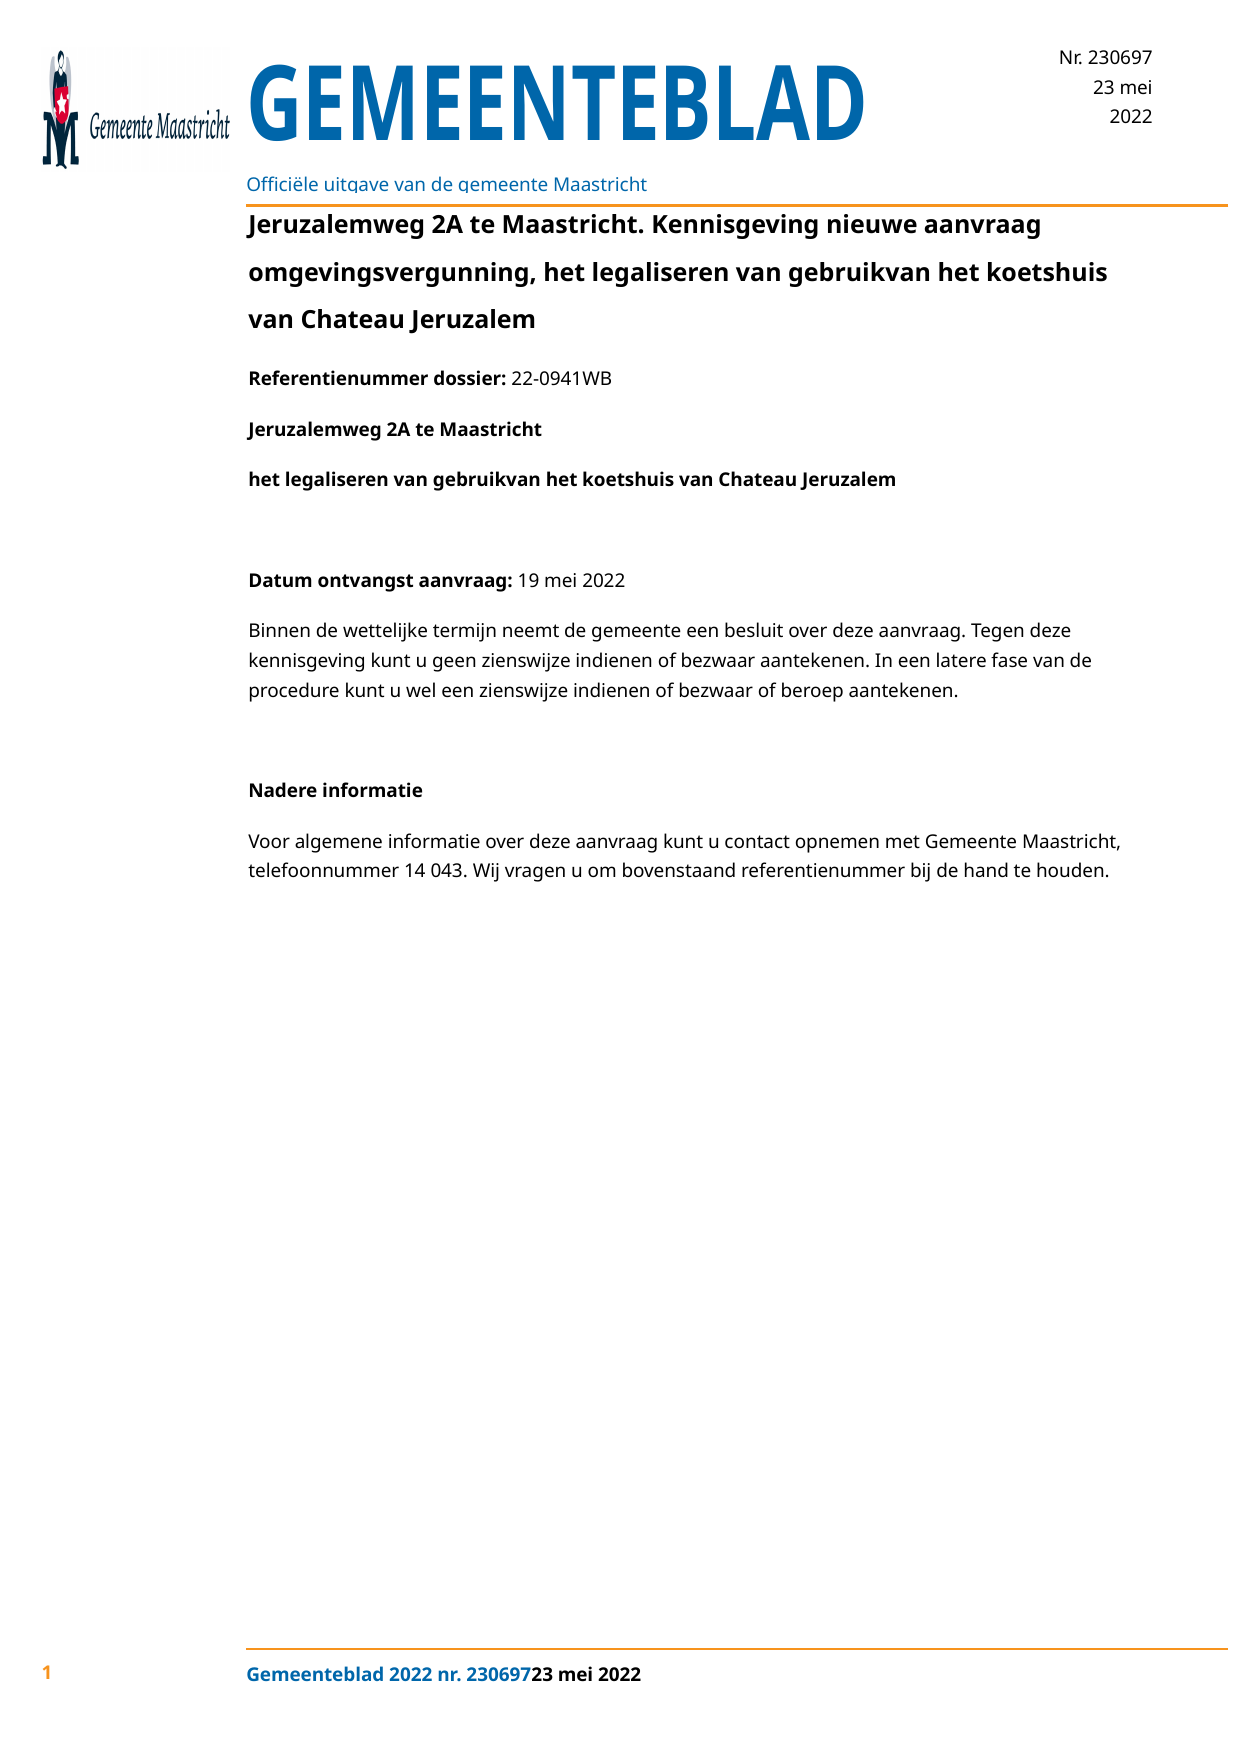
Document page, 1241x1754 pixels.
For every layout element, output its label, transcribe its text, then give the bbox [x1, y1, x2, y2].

text Nadere informatie [248, 778, 1152, 803]
text Voor algemene informatie over deze aanvraag kunt u contact opnemen met Gemeente Maastricht, telefoonnummer 14 043. Wij vragen u om bovenstaand referentienummer bij de hand te houden. [248, 828, 1152, 883]
text Binnen de wettelijke termijn neemt de gemeente een besluit over deze aanvraag. Tegen deze kennisgeving kunt u geen zienswijze indienen of bezwaar aantekenen. In een latere fase van de procedure kunt u wel een zienswijze indienen of bezwaar of beroep aantekenen. [248, 618, 1152, 702]
text het legaliseren van gebruikvan het koetshuis van Chateau Jeruzalem [248, 466, 1152, 492]
text Jeruzalemweg 2A te Maastricht [248, 416, 1152, 442]
picture [41, 47, 231, 172]
text Jeruzalemweg 2A te Maastricht. Kennisgeving nieuwe aanvraag omgevingsvergunning, het legaliseren van gebruikvan het koetshuis van Chateau Jeruzalem [248, 207, 1152, 336]
text Referentienummer dossier: 22-0941WB [248, 366, 1152, 391]
text Datum ontvangst aanvraag: 19 mei 2022 [248, 567, 1152, 593]
